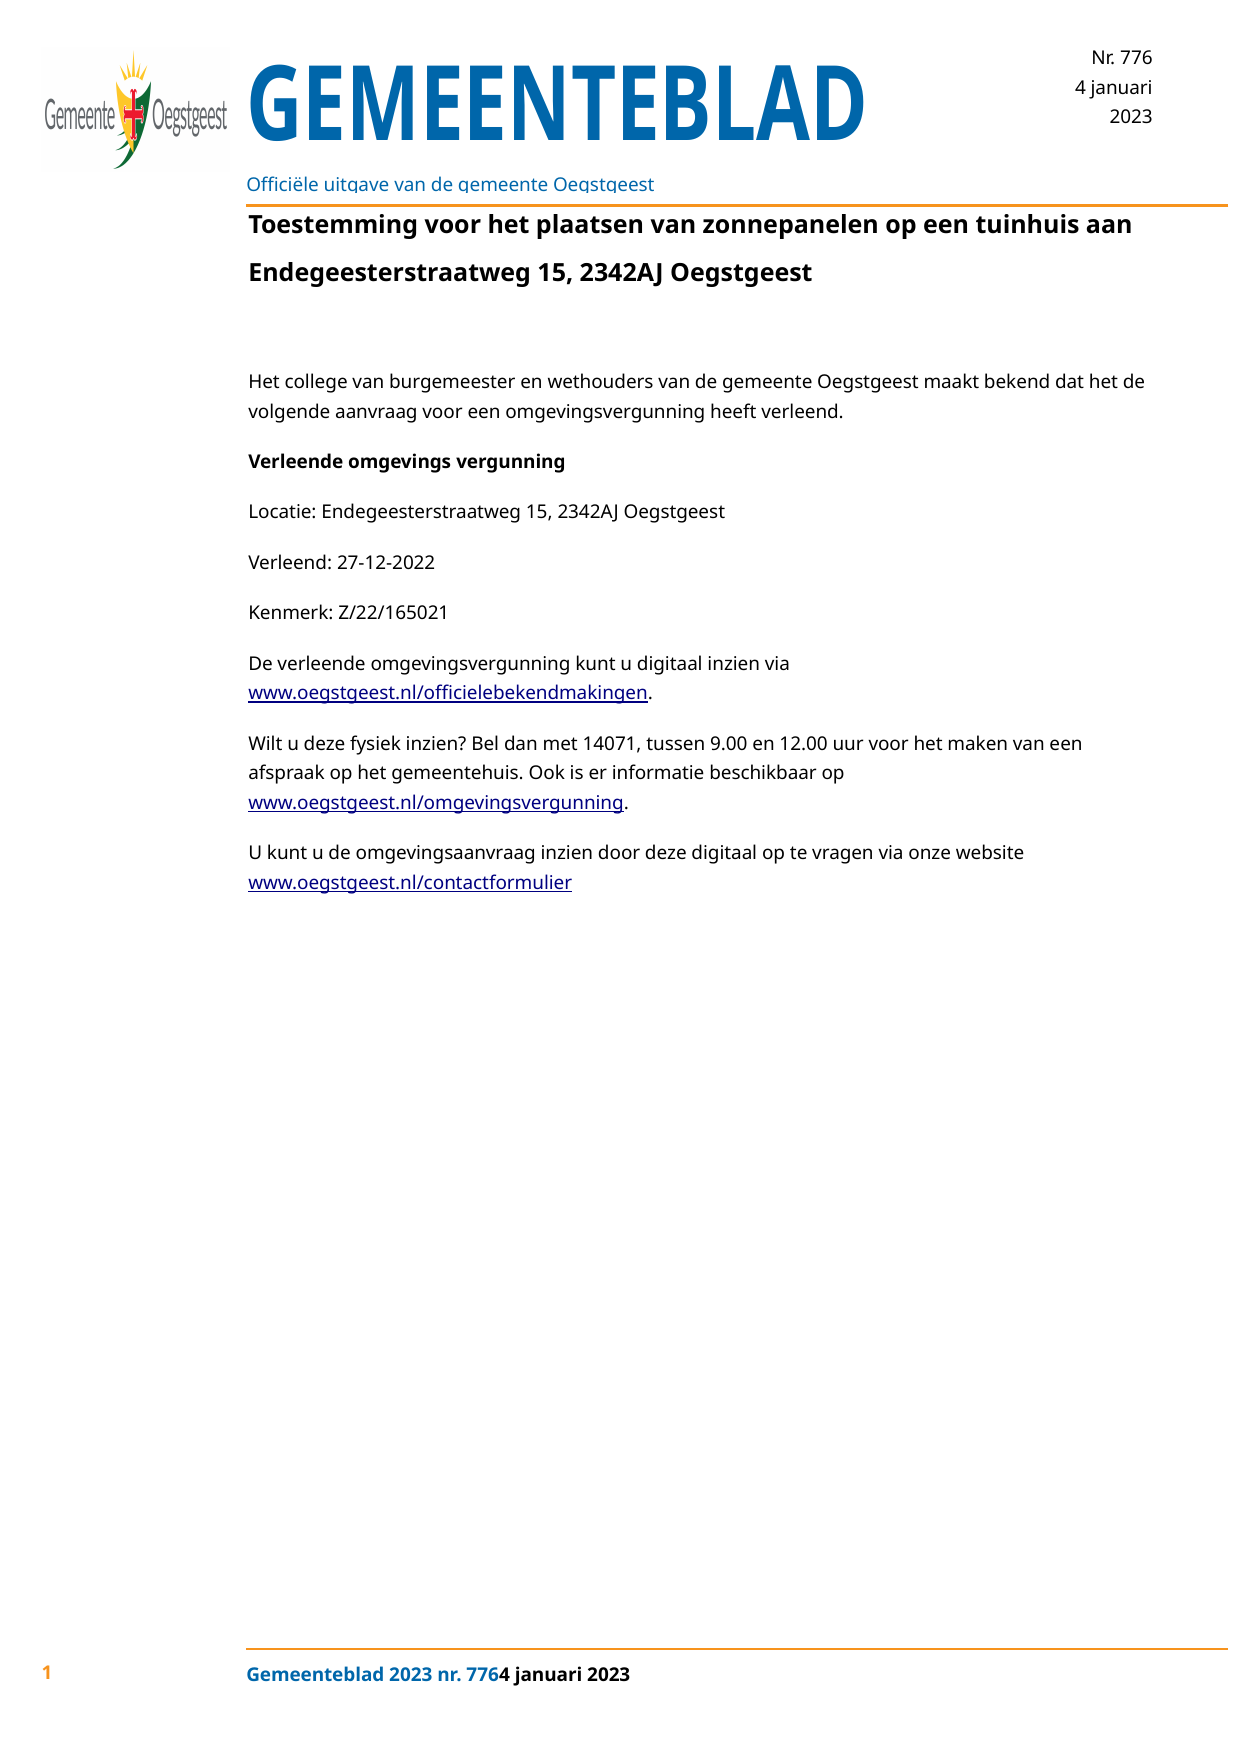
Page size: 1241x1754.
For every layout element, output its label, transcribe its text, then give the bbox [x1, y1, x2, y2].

text Het college van burgemeester en wethouders van de gemeente Oegstgeest maakt bekend dat het de volgende aanvraag voor een omgevingsvergunning heeft verleend. [248, 368, 1152, 424]
text Wilt u deze fysiek inzien? Bel dan met 14071, tussen 9.00 en 12.00 uur voor het maken van een afspraak op het gemeentehuis. Ook is er informatie beschikbaar op www.oegstgeest.nl/omgevingsvergunning. [248, 730, 1152, 815]
text Verleende omgevings vergunning [248, 448, 1152, 474]
text Verleend: 27-12-2022 [248, 549, 1152, 575]
text Kenmerk: Z/22/165021 [248, 599, 1152, 625]
text Toestemming voor het plaatsen van zonnepanelen op een tuinhuis aan Endegeesterstraatweg 15, 2342AJ Oegstgeest [248, 207, 1152, 288]
picture [41, 47, 231, 172]
text De verleende omgevingsvergunning kunt u digitaal inzien via www.oegstgeest.nl/officielebekendmakingen. [248, 650, 1152, 705]
text U kunt u de omgevingsaanvraag inzien door deze digitaal op te vragen via onze website www.oegstgeest.nl/contactformulier [248, 839, 1152, 895]
text Locatie: Endegeesterstraatweg 15, 2342AJ Oegstgeest [248, 499, 1152, 524]
